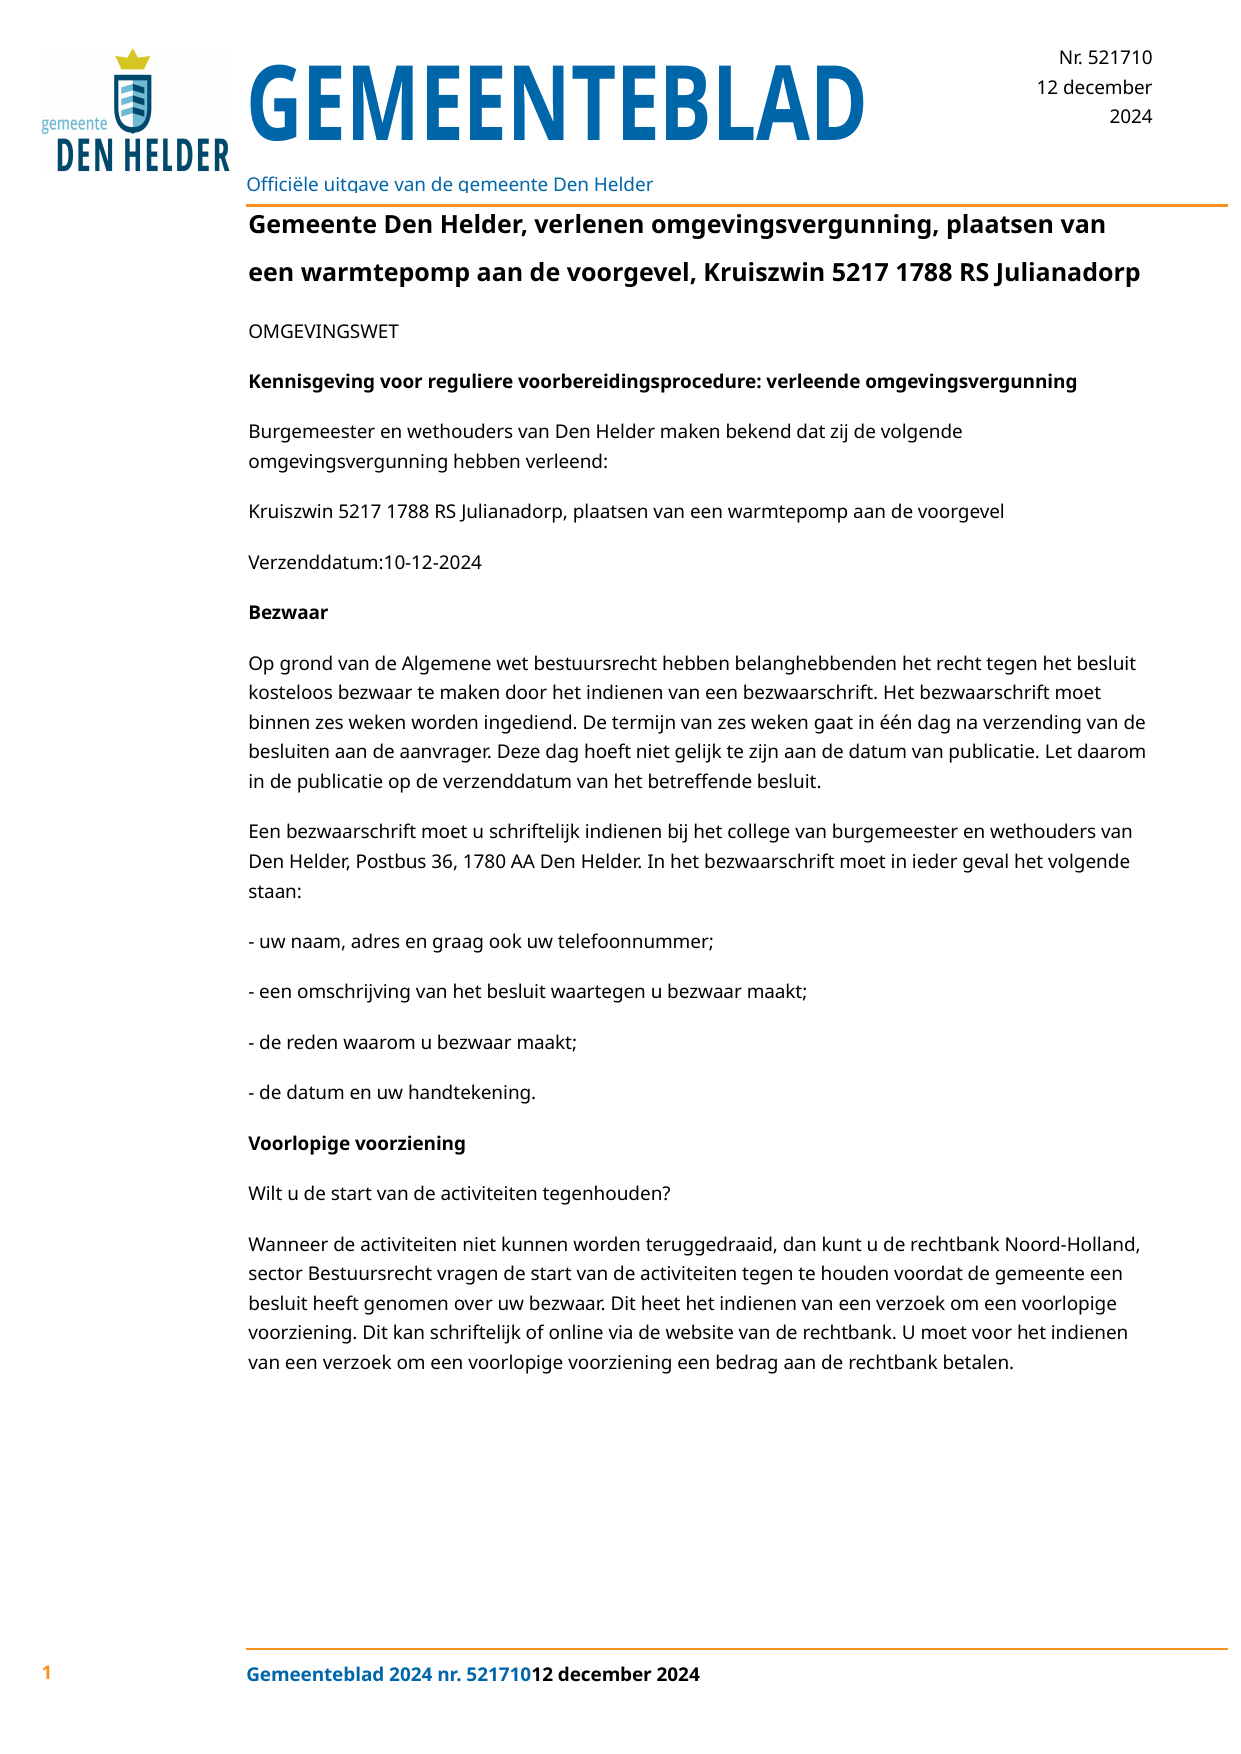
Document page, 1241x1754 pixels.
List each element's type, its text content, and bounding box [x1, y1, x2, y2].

text Kennisgeving voor reguliere voorbereidingsprocedure: verleende omgevingsvergunning [248, 368, 1152, 394]
text - de datum en uw handtekening. [248, 1079, 1152, 1105]
picture [41, 47, 231, 172]
text Een bezwaarschrift moet u schriftelijk indienen bij het college van burgemeester en wethouders van Den Helder, Postbus 36, 1780 AA Den Helder. In het bezwaarschrift moet in ieder geval het volgende staan: [248, 819, 1152, 904]
picture [220, 160, 224, 172]
text Burgemeester en wethouders van Den Helder maken bekend dat zij de volgende omgevingsvergunning hebben verleend: [248, 419, 1152, 474]
text - een omschrijving van het besluit waartegen u bezwaar maakt; [248, 979, 1152, 1004]
text Voorlopige voorziening [248, 1130, 1152, 1156]
text Gemeente Den Helder, verlenen omgevingsvergunning, plaatsen van een warmtepomp aan de voorgevel, Kruiszwin 5217 1788 RS Julianadorp [248, 207, 1152, 288]
text Op grond van de Algemene wet bestuursrecht hebben belanghebbenden het recht tegen het besluit kosteloos bezwaar te maken door het indienen van een bezwaarschrift. Het bezwaarschrift moet binnen zes weken worden ingediend. De termijn van zes weken gaat in één dag na verzending van de besluiten aan de aanvrager. Deze dag hoeft niet gelijk te zijn aan de datum van publicatie. Let daarom in de publicatie op de verzenddatum van het betreffende besluit. [248, 650, 1152, 794]
text Bezwaar [248, 599, 1152, 625]
text Wilt u de start van de activiteiten tegenhouden? [248, 1180, 1152, 1206]
picture [130, 157, 135, 172]
text OMGEVINGSWET [248, 318, 1152, 344]
picture [63, 144, 68, 165]
text - de reden waarom u bezwaar maakt; [248, 1029, 1152, 1055]
text Verzenddatum:10-12-2024 [248, 549, 1152, 575]
text - uw naam, adres en graag ook uw telefoonnummer; [248, 928, 1152, 954]
text Kruiszwin 5217 1788 RS Julianadorp, plaatsen van een warmtepomp aan de voorgevel [248, 499, 1152, 524]
picture [100, 154, 106, 172]
text Wanneer de activiteiten niet kunnen worden teruggedraaid, dan kunt u de rechtbank Noord-Holland, sector Bestuursrecht vragen de start van de activiteiten tegen te houden voordat de gemeente een besluit heeft genomen over uw bezwaar. Dit heet het indienen van een verzoek om een voorlopige voorziening. Dit kan schriftelijk of online via de website van de rechtbank. U moet voor het indienen van een verzoek om een voorlopige voorziening een bedrag aan de rechtbank betalen. [248, 1231, 1152, 1375]
picture [182, 144, 187, 165]
